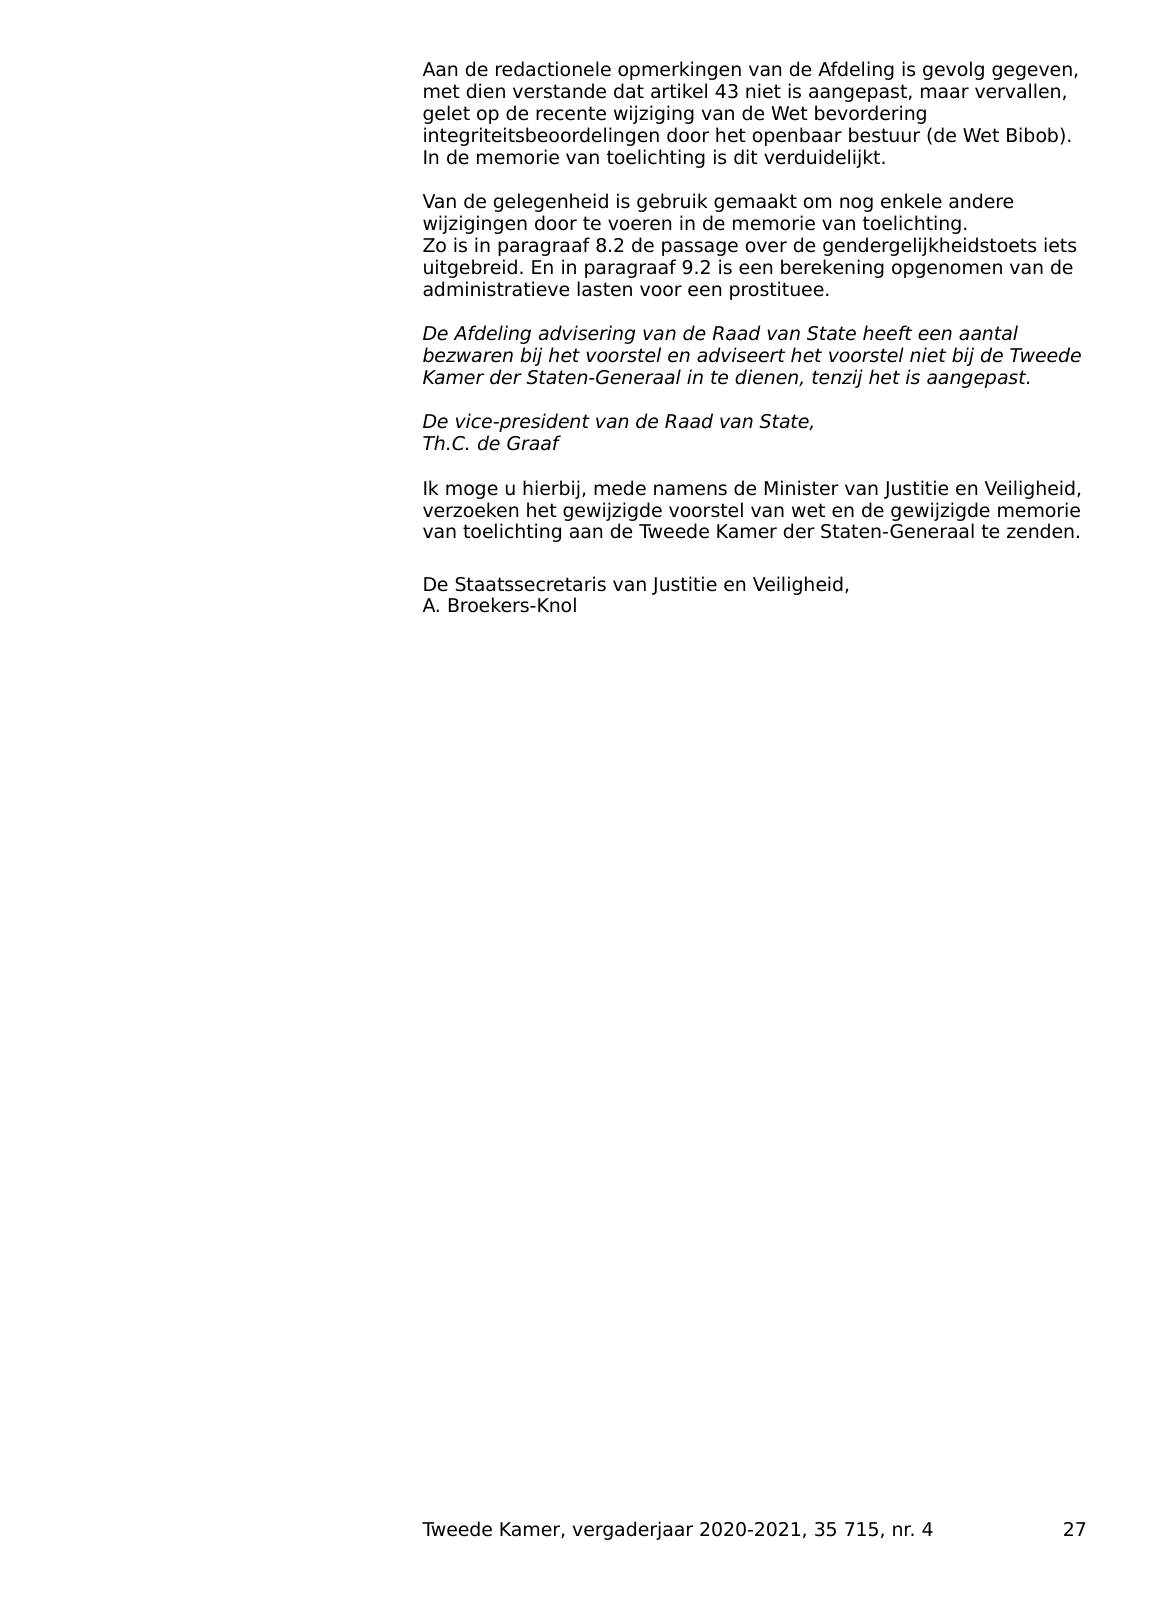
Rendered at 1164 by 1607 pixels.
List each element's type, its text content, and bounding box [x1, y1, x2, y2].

text Ik moge u hierbij, mede namens de Minister van Justitie en Veiligheid, verzoeken het gewijzigde voorstel van wet en de gewijzigde memorie van toelichting aan de Tweede Kamer der Staten-Generaal te zenden. [422, 477, 1087, 543]
text Th.C. de Graaf [422, 433, 1087, 455]
text Van de gelegenheid is gebruik gemaakt om nog enkele andere wijzigingen door te voeren in de memorie van toelichting. [422, 191, 1087, 235]
text Aan de redactionele opmerkingen van de Afdeling is gevolg gegeven, met dien verstande dat artikel 43 niet is aangepast, maar vervallen, gelet op de recente wijziging van de Wet bevordering integriteitsbeoordelingen door het openbaar bestuur (de Wet Bibob). In de memorie van toelichting is dit verduidelijkt. [422, 59, 1087, 169]
text Zo is in paragraaf 8.2 de passage over de gendergelijkheidstoets iets uitgebreid. En in paragraaf 9.2 is een berekening opgenomen van de administratieve lasten voor een prostituee. [422, 235, 1087, 301]
text De Afdeling advisering van de Raad van State heeft een aantal bezwaren bij het voorstel en adviseert het voorstel niet bij de Tweede Kamer der Staten-Generaal in te dienen, tenzij het is aangepast. [422, 323, 1087, 389]
text De vice-president van de Raad van State, [422, 411, 1087, 433]
text De Staatssecretaris van Justitie en Veiligheid, A. Broekers-Knol [422, 573, 1087, 617]
